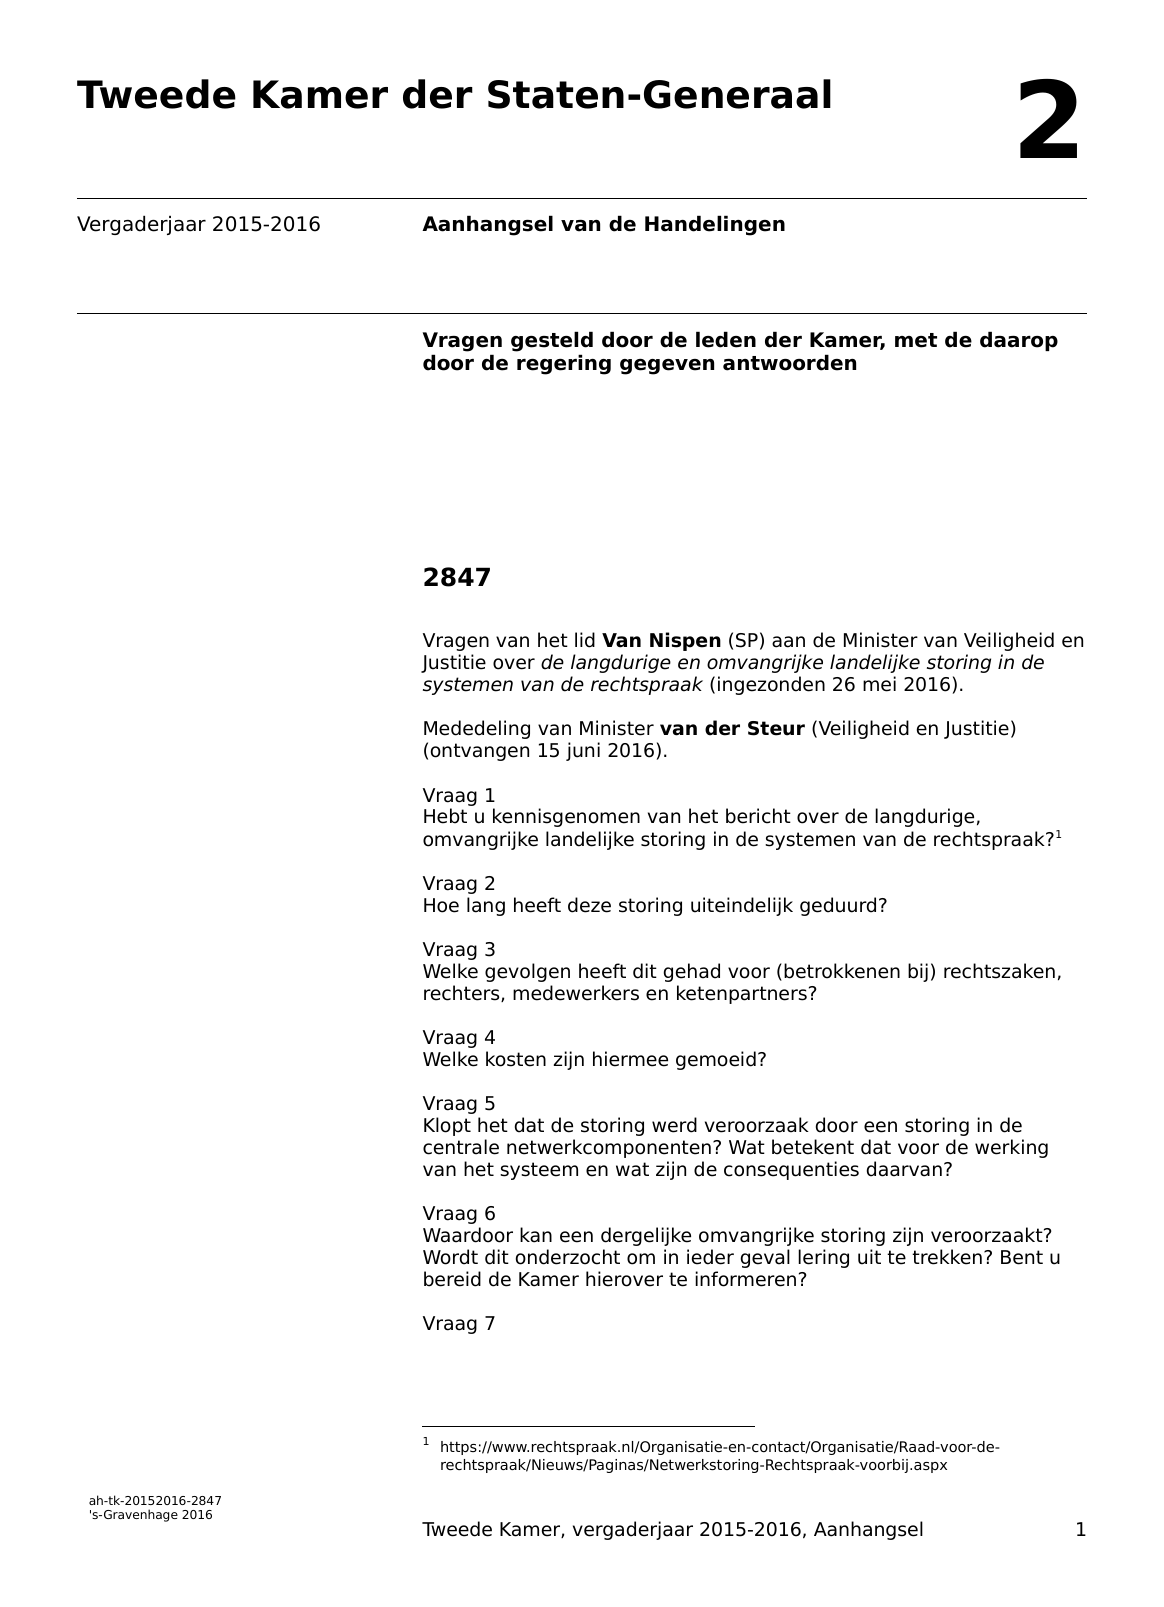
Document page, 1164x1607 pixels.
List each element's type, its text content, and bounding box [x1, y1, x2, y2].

text Vraag 4 [422, 1027, 1087, 1049]
text Vraag 3 [422, 939, 1087, 961]
text Vraag 1 [422, 784, 1087, 806]
text Klopt het dat de storing werd veroorzaak door een storing in de centrale netwerkcomponenten? Wat betekent dat voor de werking van het systeem en wat zijn de consequenties daarvan? [422, 1115, 1087, 1181]
text Vragen van het lid Van Nispen (SP) aan de Minister van Veiligheid en Justitie over de langdurige en omvangrijke landelijke storing in de systemen van de rechtspraak (ingezonden 26 mei 2016). [422, 630, 1087, 696]
text Hebt u kennisgenomen van het bericht over de langdurige, omvangrijke landelijke storing in de systemen van de rechtspraak? [422, 806, 1087, 850]
text https://www.rechtspraak.nl/Organisatie-en-contact/Organisatie/Raad-voor-de-rechtspraak/Nieuws/Paginas/Netwerkstoring-Rechtspraak-voorbij.aspx [422, 1435, 1087, 1474]
table_header Tweede Kamer der Staten-Generaal [77, 59, 886, 198]
text Hoe lang heeft deze storing uiteindelijk geduurd? [422, 894, 1087, 917]
text Vraag 6 [422, 1203, 1087, 1225]
text Mededeling van Minister van der Steur (Veiligheid en Justitie) (ontvangen 15 juni 2016). [422, 718, 1087, 762]
text 2847 [422, 563, 1087, 592]
table_cell Aanhangsel van de Handelingen [422, 199, 1087, 313]
table_cell Vragen gesteld door de leden der Kamer, met de daarop door de regering gegeven antwoorden [422, 314, 1087, 375]
text Vraag 2 [422, 873, 1087, 894]
text Vraag 5 [422, 1093, 1087, 1115]
text Welke kosten zijn hiermee gemoeid? [422, 1049, 1087, 1071]
text Waardoor kan een dergelijke omvangrijke storing zijn veroorzaakt? Wordt dit onderzocht om in ieder geval lering uit te trekken? Bent u bereid de Kamer hierover te informeren? [422, 1225, 1087, 1291]
table_header 2 [886, 59, 1087, 198]
text Welke gevolgen heeft dit gehad voor (betrokkenen bij) rechtszaken, rechters, medewerkers en ketenpartners? [422, 961, 1087, 1005]
table_cell Vergaderjaar 2015-2016 [77, 199, 422, 313]
table_cell [77, 314, 422, 375]
text Vraag 7 [422, 1313, 1087, 1335]
text ah-tk-20152016-2847 [88, 1494, 323, 1508]
text 's-Gravenhage 2016 [88, 1508, 323, 1522]
